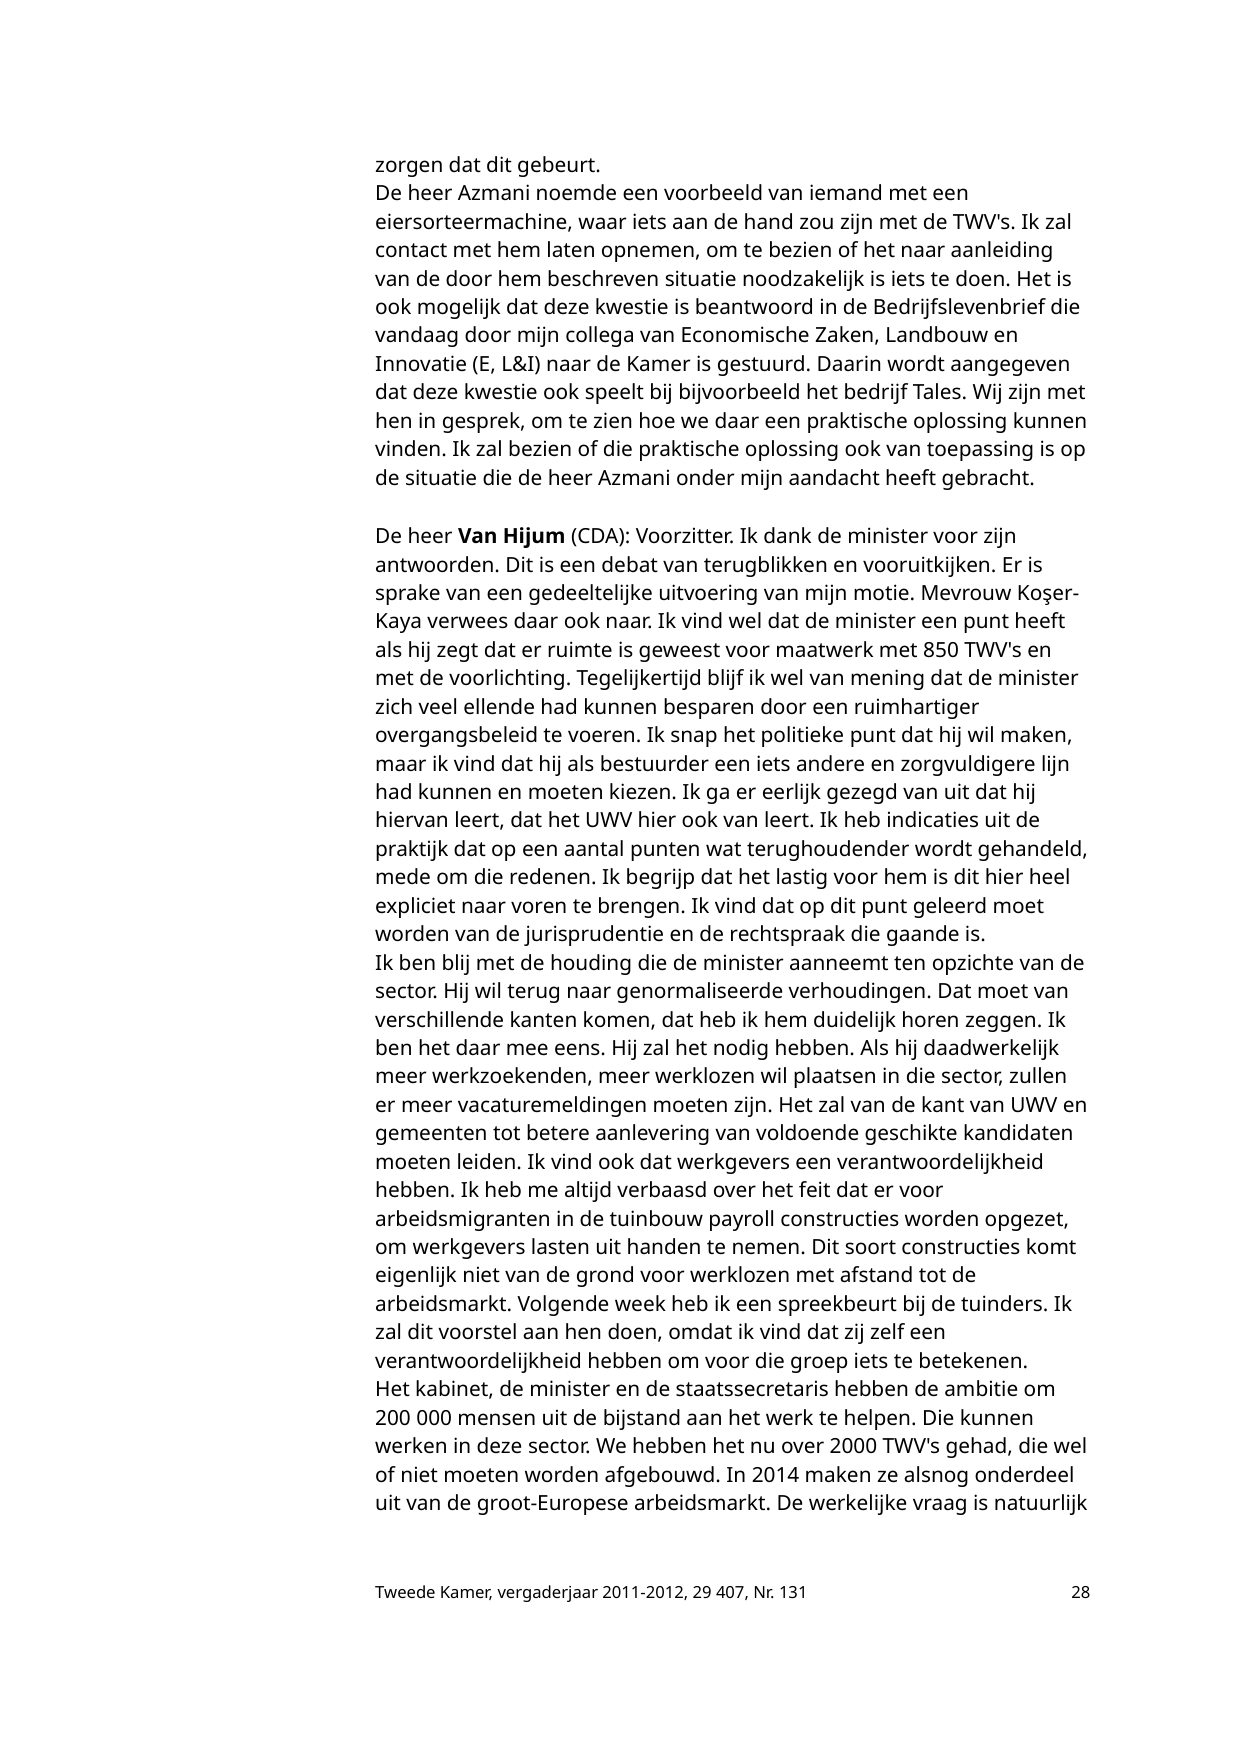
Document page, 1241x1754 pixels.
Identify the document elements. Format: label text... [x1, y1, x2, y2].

text Het kabinet, de minister en de staatssecretaris hebben de ambitie om 200 000 mensen uit de bijstand aan het werk te helpen. Die kunnen werken in deze sector. We hebben het nu over 2000 TWV's gehad, die wel of niet moeten worden afgebouwd. In 2014 maken ze alsnog onderdeel uit van de groot-Europese arbeidsmarkt. De werkelijke vraag is natuurlijk [375, 1374, 1090, 1517]
text De heer Azmani noemde een voorbeeld van iemand met een eiersorteermachine, waar iets aan de hand zou zijn met de TWV's. Ik zal contact met hem laten opnemen, om te bezien of het naar aanleiding van de door hem beschreven situatie noodzakelijk is iets te doen. Het is ook mogelijk dat deze kwestie is beantwoord in de Bedrijfslevenbrief die vandaag door mijn collega van Economische Zaken, Landbouw en Innovatie (E, L&I) naar de Kamer is gestuurd. Daarin wordt aangegeven dat deze kwestie ook speelt bij bijvoorbeeld het bedrijf Tales. Wij zijn met hen in gesprek, om te zien hoe we daar een praktische oplossing kunnen vinden. Ik zal bezien of die praktische oplossing ook van toepassing is op de situatie die de heer Azmani onder mijn aandacht heeft gebracht. [375, 178, 1090, 491]
text zorgen dat dit gebeurt. [375, 150, 1090, 178]
text De heer Van Hijum (CDA): Voorzitter. Ik dank de minister voor zijn antwoorden. Dit is een debat van terugblikken en vooruitkijken. Er is sprake van een gedeeltelijke uitvoering van mijn motie. Mevrouw Koşer-Kaya verwees daar ook naar. Ik vind wel dat de minister een punt heeft als hij zegt dat er ruimte is geweest voor maatwerk met 850 TWV's en met de voorlichting. Tegelijkertijd blijf ik wel van mening dat de minister zich veel ellende had kunnen besparen door een ruimhartiger overgangsbeleid te voeren. Ik snap het politieke punt dat hij wil maken, maar ik vind dat hij als bestuurder een iets andere en zorgvuldigere lijn had kunnen en moeten kiezen. Ik ga er eerlijk gezegd van uit dat hij hiervan leert, dat het UWV hier ook van leert. Ik heb indicaties uit de praktijk dat op een aantal punten wat terughoudender wordt gehandeld, mede om die redenen. Ik begrijp dat het lastig voor hem is dit hier heel expliciet naar voren te brengen. Ik vind dat op dit punt geleerd moet worden van de jurisprudentie en de rechtspraak die gaande is. [375, 521, 1090, 948]
text Ik ben blij met de houding die de minister aanneemt ten opzichte van de sector. Hij wil terug naar genormaliseerde verhoudingen. Dat moet van verschillende kanten komen, dat heb ik hem duidelijk horen zeggen. Ik ben het daar mee eens. Hij zal het nodig hebben. Als hij daadwerkelijk meer werkzoekenden, meer werklozen wil plaatsen in die sector, zullen er meer vacaturemeldingen moeten zijn. Het zal van de kant van UWV en gemeenten tot betere aanlevering van voldoende geschikte kandidaten moeten leiden. Ik vind ook dat werkgevers een verantwoordelijkheid hebben. Ik heb me altijd verbaasd over het feit dat er voor arbeidsmigranten in de tuinbouw payroll constructies worden opgezet, om werkgevers lasten uit handen te nemen. Dit soort constructies komt eigenlijk niet van de grond voor werklozen met afstand tot de arbeidsmarkt. Volgende week heb ik een spreekbeurt bij de tuinders. Ik zal dit voorstel aan hen doen, omdat ik vind dat zij zelf een verantwoordelijkheid hebben om voor die groep iets te betekenen. [375, 948, 1090, 1374]
